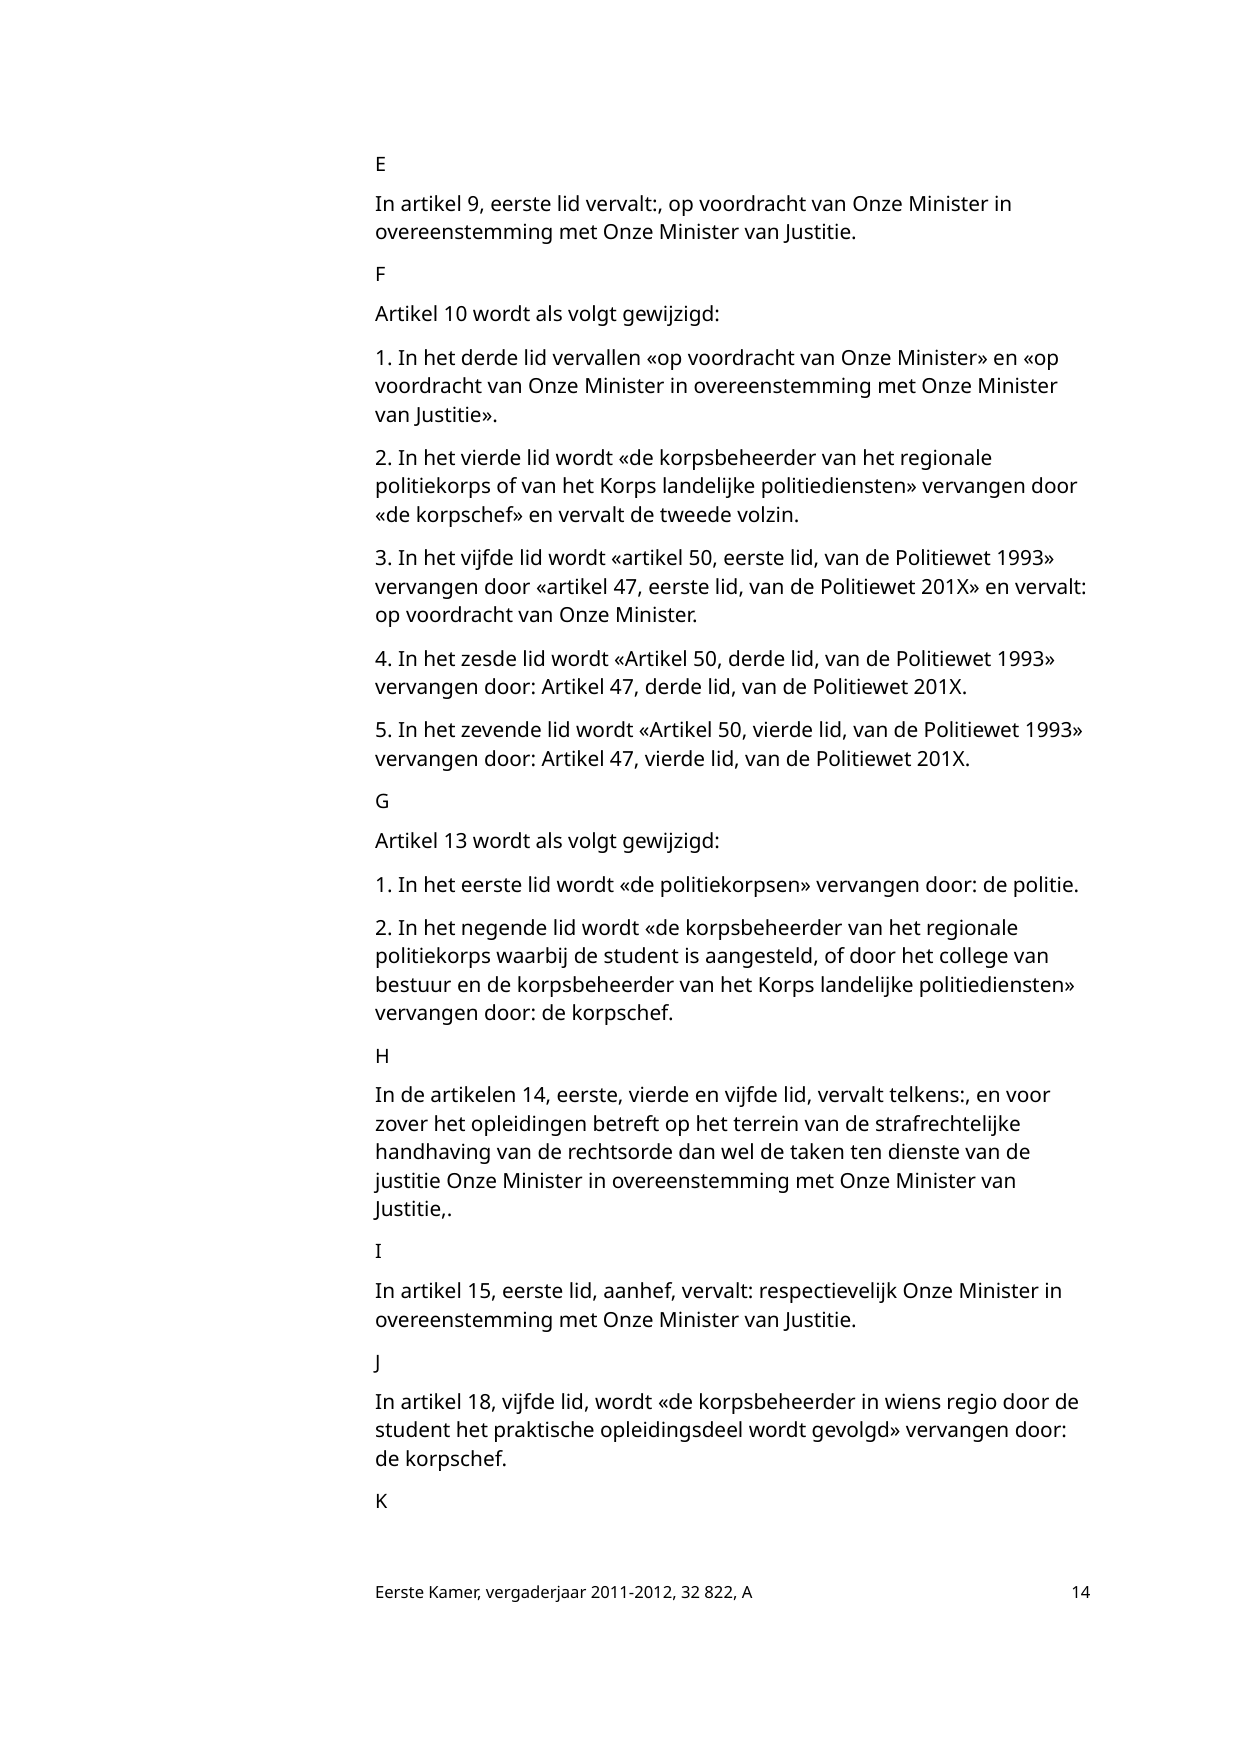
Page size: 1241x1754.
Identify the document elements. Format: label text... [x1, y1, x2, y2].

text 2. In het vierde lid wordt «de korpsbeheerder van het regionale politiekorps of van het Korps landelijke politiediensten» vervangen door «de korpschef» en vervalt de tweede volzin. [375, 443, 1090, 528]
text 1. In het eerste lid wordt «de politiekorpsen» vervangen door: de politie. [375, 870, 1090, 898]
text 1. In het derde lid vervallen «op voordracht van Onze Minister» en «op voordracht van Onze Minister in overeenstemming met Onze Minister van Justitie». [375, 343, 1090, 428]
text In artikel 15, eerste lid, aanhef, vervalt: respectievelijk Onze Minister in overeenstemming met Onze Minister van Justitie. [375, 1277, 1090, 1333]
text Artikel 13 wordt als volgt gewijzigd: [375, 826, 1090, 855]
text F [375, 261, 1090, 288]
text 2. In het negende lid wordt «de korpsbeheerder van het regionale politiekorps waarbij de student is aangesteld, of door het college van bestuur en de korpsbeheerder van het Korps landelijke politiediensten» vervangen door: de korpschef. [375, 913, 1090, 1027]
text K [375, 1487, 1090, 1514]
text 3. In het vijfde lid wordt «artikel 50, eerste lid, van de Politiewet 1993» vervangen door «artikel 47, eerste lid, van de Politiewet 201X» en vervalt: op voordracht van Onze Minister. [375, 543, 1090, 629]
text 5. In het zevende lid wordt «Artikel 50, vierde lid, van de Politiewet 1993» vervangen door: Artikel 47, vierde lid, van de Politiewet 201X. [375, 716, 1090, 772]
text 4. In het zesde lid wordt «Artikel 50, derde lid, van de Politiewet 1993» vervangen door: Artikel 47, derde lid, van de Politiewet 201X. [375, 644, 1090, 701]
text I [375, 1238, 1090, 1265]
text E [375, 150, 1090, 177]
text Artikel 10 wordt als volgt gewijzigd: [375, 299, 1090, 328]
text In artikel 18, vijfde lid, wordt «de korpsbeheerder in wiens regio door de student het praktische opleidingsdeel wordt gevolgd» vervangen door: de korpschef. [375, 1387, 1090, 1472]
text H [375, 1042, 1090, 1069]
text In artikel 9, eerste lid vervalt:, op voordracht van Onze Minister in overeenstemming met Onze Minister van Justitie. [375, 189, 1090, 246]
text J [375, 1348, 1090, 1375]
text G [375, 787, 1090, 814]
text In de artikelen 14, eerste, vierde en vijfde lid, vervalt telkens:, en voor zover het opleidingen betreft op het terrein van de strafrechtelijke handhaving van de rechtsorde dan wel de taken ten dienste van de justitie Onze Minister in overeenstemming met Onze Minister van Justitie,. [375, 1081, 1090, 1223]
